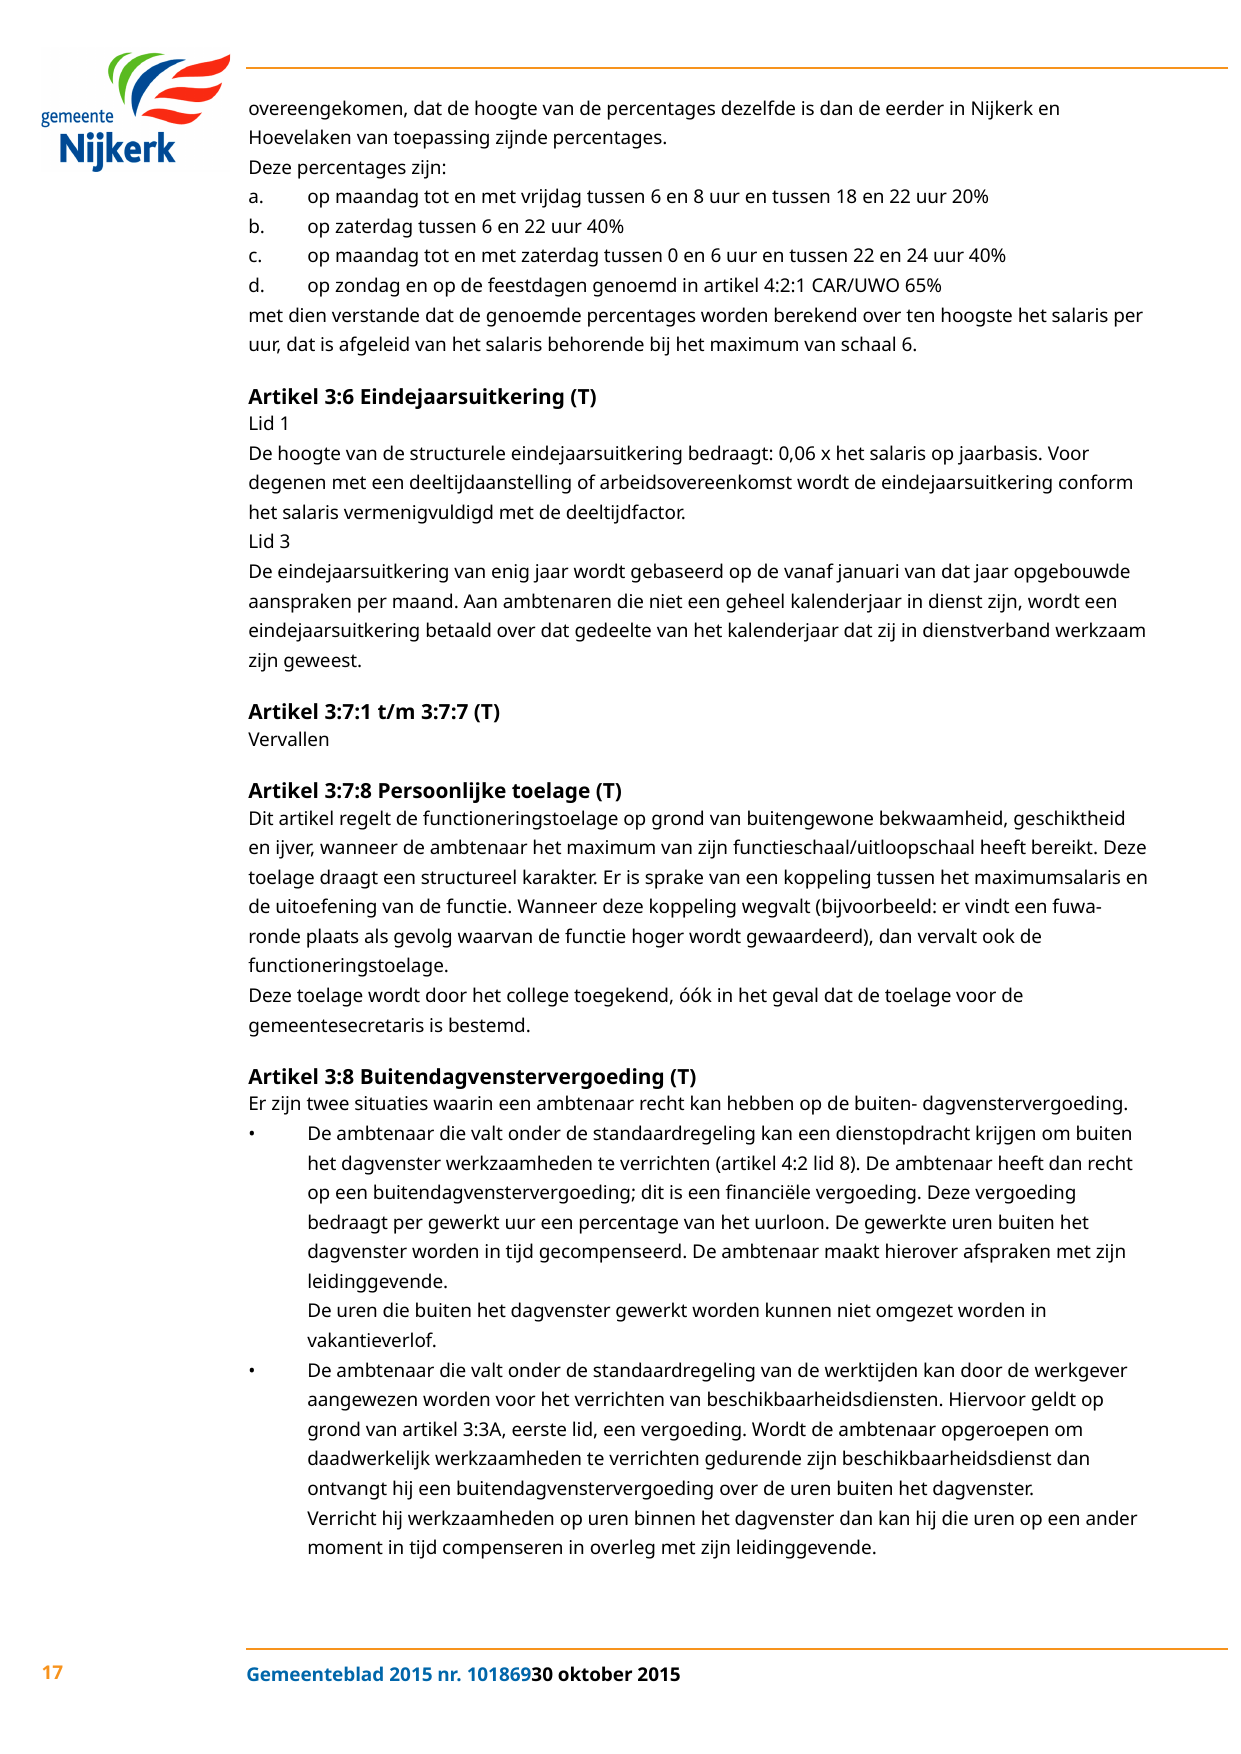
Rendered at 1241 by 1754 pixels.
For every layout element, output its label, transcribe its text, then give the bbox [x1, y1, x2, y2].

text Artikel 3:7:8 Persoonlijke toelage (T) [248, 776, 1152, 805]
text Dit artikel regelt de functioneringstoelage op grond van buitengewone bekwaamheid, geschiktheid en ijver, wanneer de ambtenaar het maximum van zijn functieschaal/uitloopschaal heeft bereikt. Deze toelage draagt een structureel karakter. Er is sprake van een koppeling tussen het maximumsalaris en de uitoefening van de functie. Wanneer deze koppeling wegvalt (bijvoorbeeld: er vindt een fuwa-ronde plaats als gevolg waarvan de functie hoger wordt gewaardeerd), dan vervalt ook de functioneringstoelage. [248, 805, 1152, 978]
picture [41, 47, 231, 172]
text Artikel 3:7:1 t/m 3:7:7 (T) [248, 697, 1152, 726]
list Verricht hij werkzaamheden op uren binnen het dagvenster dan kan hij die uren op een ander moment in tijd compenseren in overleg met zijn leidinggevende. [248, 1505, 1152, 1560]
text Artikel 3:6 Eindejaarsuitkering (T) [248, 382, 1152, 410]
list op maandag tot en met vrijdag tussen 6 en 8 uur en tussen 18 en 22 uur 20% [248, 183, 1152, 209]
list op maandag tot en met zaterdag tussen 0 en 6 uur en tussen 22 en 24 uur 40% [248, 243, 1152, 268]
text Lid 1 [248, 410, 1152, 436]
list De uren die buiten het dagvenster gewerkt worden kunnen niet omgezet worden in vakantieverlof. [248, 1298, 1152, 1353]
list De ambtenaar die valt onder de standaardregeling van de werktijden kan door de werkgever aangewezen worden voor het verrichten van beschikbaarheidsdiensten. Hiervoor geldt op grond van artikel 3:3A, eerste lid, een vergoeding. Wordt de ambtenaar opgeroepen om daadwerkelijk werkzaamheden te verrichten gedurende zijn beschikbaarheidsdienst dan ontvangt hij een buitendagvenstervergoeding over de uren buiten het dagvenster. [248, 1357, 1152, 1501]
text Deze percentages zijn: [248, 154, 1152, 180]
text Er zijn twee situaties waarin een ambtenaar recht kan hebben op de buiten- dagvenstervergoeding. [248, 1091, 1152, 1116]
text met dien verstande dat de genoemde percentages worden berekend over ten hoogste het salaris per uur, dat is afgeleid van het salaris behorende bij het maximum van schaal 6. [248, 302, 1152, 357]
text Vervallen [248, 726, 1152, 752]
text De hoogte van de structurele eindejaarsuitkering bedraagt: 0,06 x het salaris op jaarbasis. Voor degenen met een deeltijdaanstelling of arbeidsovereenkomst wordt de eindejaarsuitkering conform het salaris vermenigvuldigd met de deeltijdfactor. [248, 440, 1152, 525]
text De eindejaarsuitkering van enig jaar wordt gebaseerd op de vanaf januari van dat jaar opgebouwde aanspraken per maand. Aan ambtenaren die niet een geheel kalenderjaar in dienst zijn, wordt een eindejaarsuitkering betaald over dat gedeelte van het kalenderjaar dat zij in dienstverband werkzaam zijn geweest. [248, 558, 1152, 673]
text Artikel 3:8 Buitendagvenstervergoeding (T) [248, 1062, 1152, 1091]
list op zondag en op de feestdagen genoemd in artikel 4:2:1 CAR/UWO 65% [248, 272, 1152, 298]
text overeengekomen, dat de hoogte van de percentages dezelfde is dan de eerder in Nijkerk en Hoevelaken van toepassing zijnde percentages. [248, 95, 1152, 150]
text Lid 3 [248, 529, 1152, 554]
list De ambtenaar die valt onder de standaardregeling kan een dienstopdracht krijgen om buiten het dagvenster werkzaamheden te verrichten (artikel 4:2 lid 8). De ambtenaar heeft dan recht op een buitendagvenstervergoeding; dit is een financiële vergoeding. Deze vergoeding bedraagt per gewerkt uur een percentage van het uurloon. De gewerkte uren buiten het dagvenster worden in tijd gecompenseerd. De ambtenaar maakt hierover afspraken met zijn leidinggevende. [248, 1120, 1152, 1294]
list op zaterdag tussen 6 en 22 uur 40% [248, 213, 1152, 239]
text Deze toelage wordt door het college toegekend, óók in het geval dat de toelage voor de gemeentesecretaris is bestemd. [248, 982, 1152, 1037]
